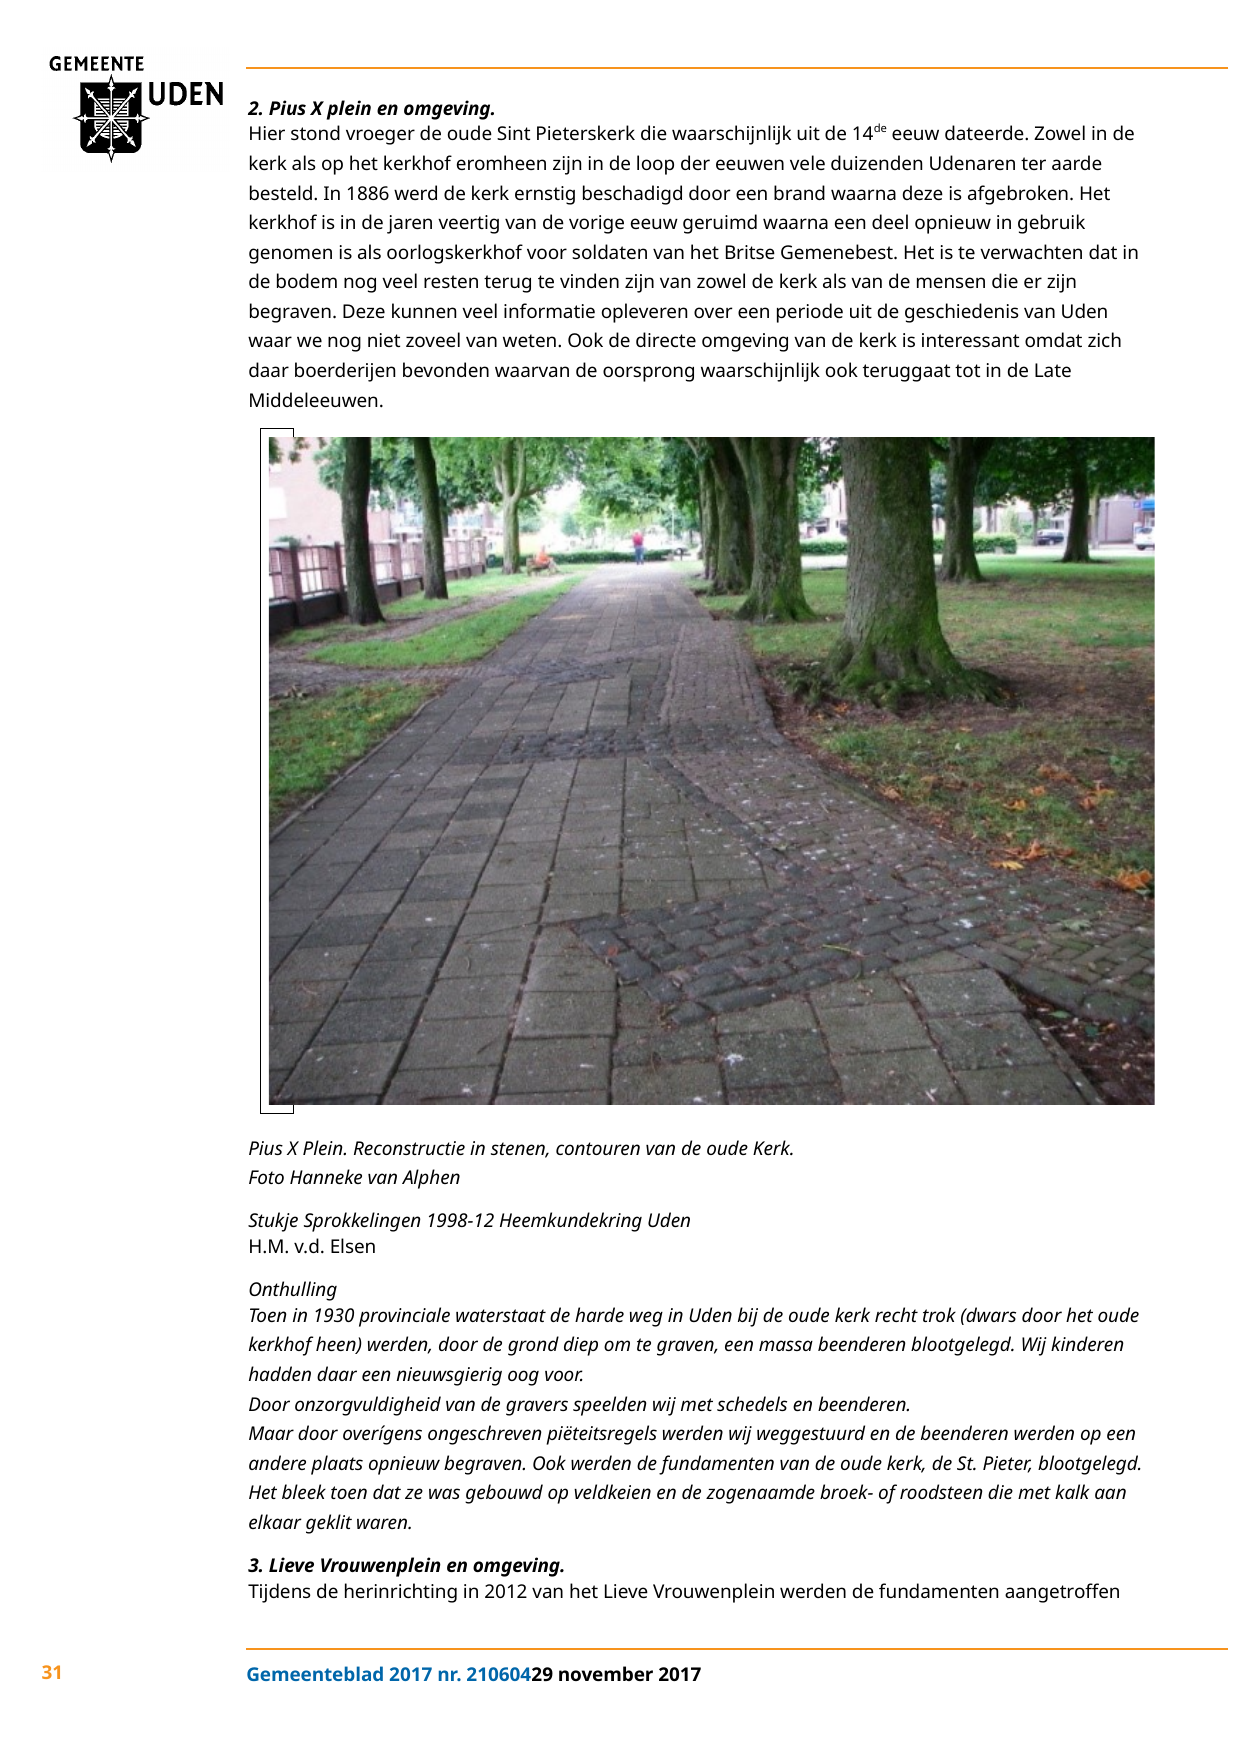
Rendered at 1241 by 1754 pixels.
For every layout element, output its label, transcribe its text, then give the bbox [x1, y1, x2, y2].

text Maar door overígens ongeschreven piëteitsregels werden wij weggestuurd en de beenderen werden op een andere plaats opnieuw begraven. Ook werden de fundamenten van de oude kerk, de St. Pieter, blootgelegd. Het bleek toen dat ze was gebouwd op veldkeien en de zogenaamde broek- of roodsteen die met kalk aan elkaar geklit waren. [248, 1420, 1152, 1535]
picture [268, 437, 1155, 1105]
text Toen in 1930 provinciale waterstaat de harde weg in Uden bij de oude kerk recht trok (dwars door het oude kerkhof heen) werden, door de grond diep om te graven, een massa beenderen blootgelegd. Wij kinderen hadden daar een nieuwsgierig oog voor. [248, 1302, 1152, 1387]
text Stukje Sprokkelingen 1998-12 Heemkundekring Uden [248, 1207, 1152, 1233]
text Onthulling [248, 1276, 1152, 1302]
text Hier stond vroeger de oude Sint Pieterskerk die waarschijnlijk uit de 14de eeuw dateerde. Zowel in de kerk als op het kerkhof eromheen zijn in de loop der eeuwen vele duizenden Udenaren ter aarde besteld. In 1886 werd de kerk ernstig beschadigd door een brand waarna deze is afgebroken. Het kerkhof is in de jaren veertig van de vorige eeuw geruimd waarna een deel opnieuw in gebruik genomen is als oorlogskerkhof voor soldaten van het Britse Gemenebest. Het is te verwachten dat in de bodem nog veel resten terug te vinden zijn van zowel de kerk als van de mensen die er zijn begraven. Deze kunnen veel informatie opleveren over een periode uit de geschiedenis van Uden waar we nog niet zoveel van weten. Ook de directe omgeving van de kerk is interessant omdat zich daar boerderijen bevonden waarvan de oorsprong waarschijnlijk ook teruggaat tot in de Late Middeleeuwen. [248, 121, 1152, 412]
text 2. Pius X plein en omgeving. [248, 95, 1152, 121]
text Foto Hanneke van Alphen [248, 1164, 1152, 1190]
text H.M. v.d. Elsen [248, 1233, 1152, 1259]
text Door onzorgvuldigheid van de gravers speelden wij met schedels en beenderen. [248, 1391, 1152, 1417]
text 3. Lieve Vrouwenplein en omgeving. [248, 1552, 1152, 1578]
text Pius X Plein. Reconstructie in stenen, contouren van de oude Kerk. [248, 1135, 1152, 1161]
picture [41, 47, 231, 172]
text Tijdens de herinrichting in 2012 van het Lieve Vrouwenplein werden de fundamenten aangetroffen [248, 1578, 1152, 1604]
